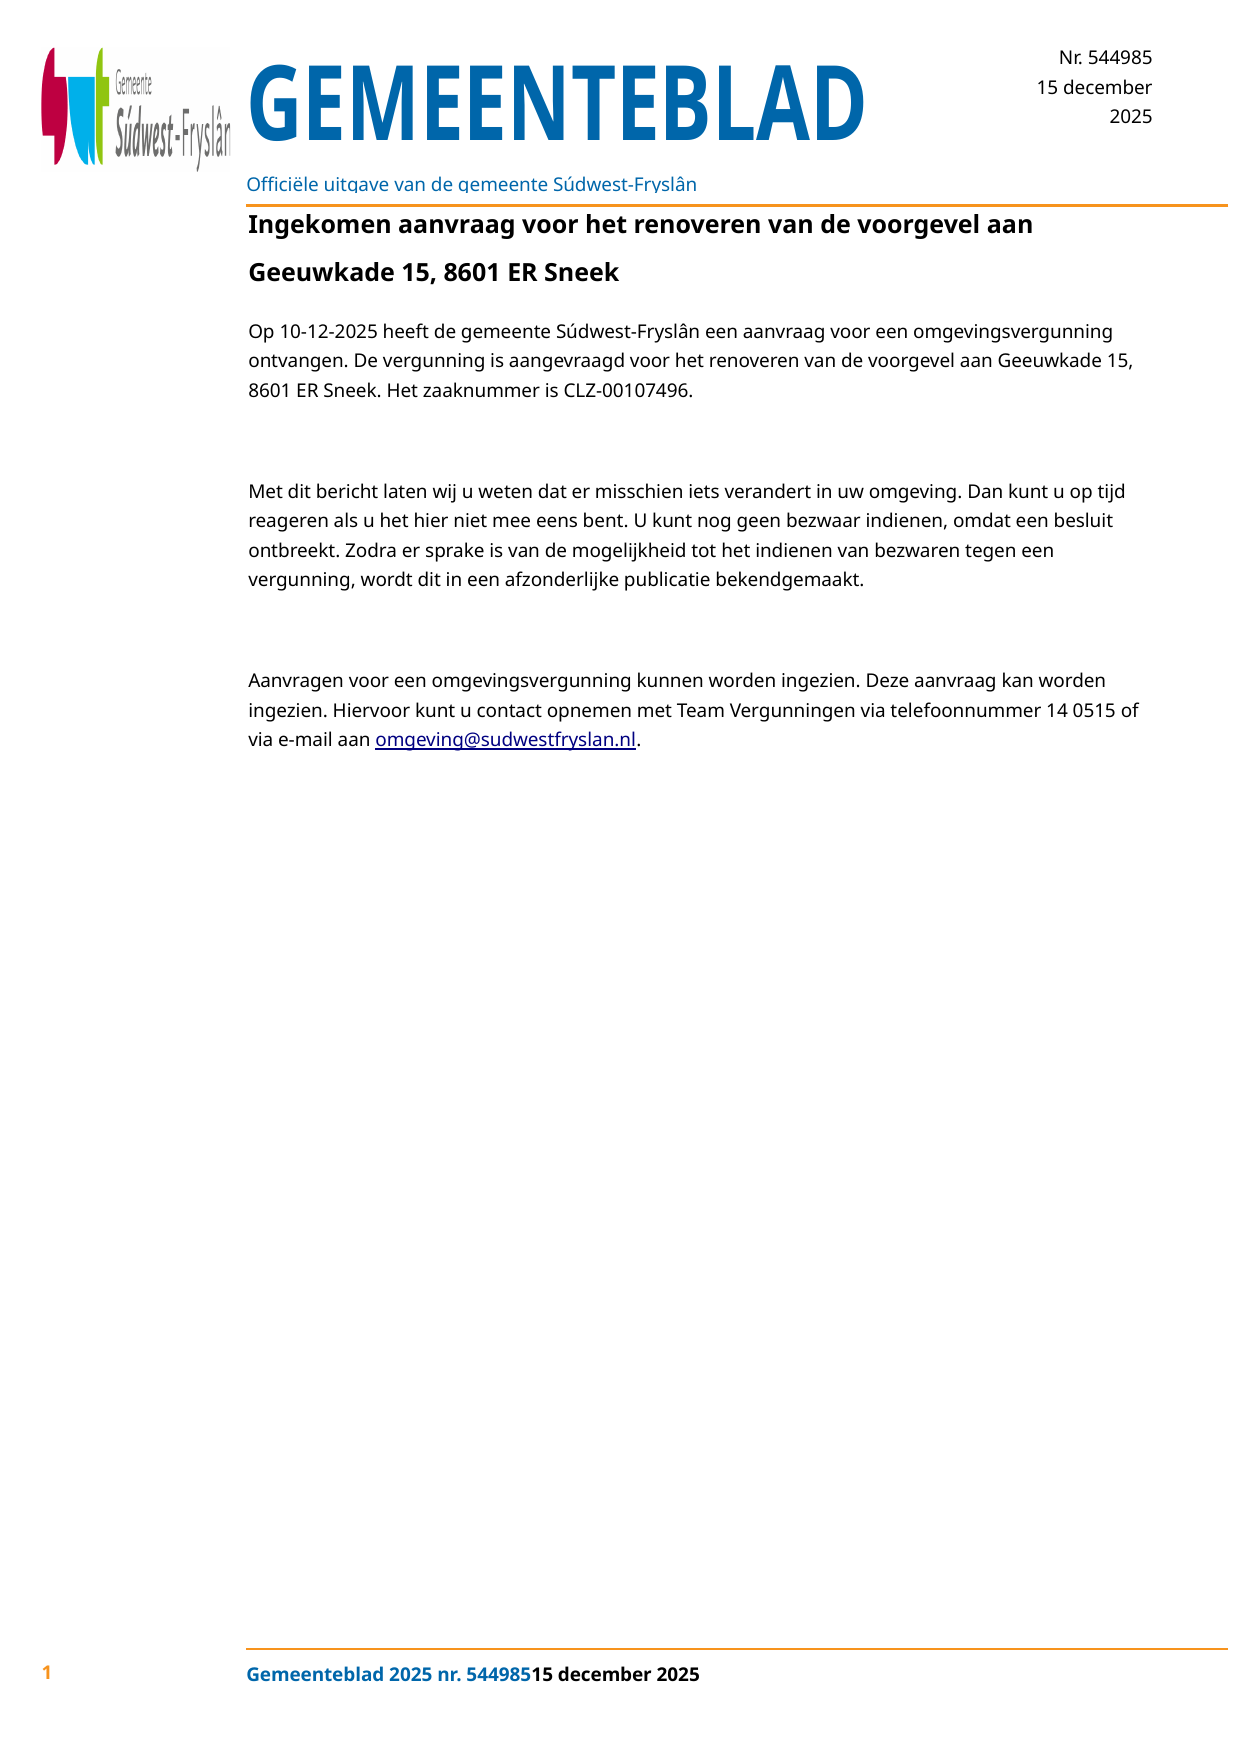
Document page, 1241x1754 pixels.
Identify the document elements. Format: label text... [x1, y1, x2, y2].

picture [41, 47, 231, 172]
text Met dit bericht laten wij u weten dat er misschien iets verandert in uw omgeving. Dan kunt u op tijd reageren als u het hier niet mee eens bent. U kunt nog geen bezwaar indienen, omdat een besluit ontbreekt. Zodra er sprake is van de mogelijkheid tot het indienen van bezwaren tegen een vergunning, wordt dit in een afzonderlijke publicatie bekendgemaakt. [248, 478, 1152, 592]
text Op 10-12-2025 heeft de gemeente Súdwest-Fryslân een aanvraag voor een omgevingsvergunning ontvangen. De vergunning is aangevraagd voor het renoveren van de voorgevel aan Geeuwkade 15, 8601 ER Sneek. Het zaaknummer is CLZ-00107496. [248, 318, 1152, 403]
text Ingekomen aanvraag voor het renoveren van de voorgevel aan Geeuwkade 15, 8601 ER Sneek [248, 207, 1152, 288]
text Aanvragen voor een omgevingsvergunning kunnen worden ingezien. Deze aanvraag kan worden ingezien. Hiervoor kunt u contact opnemen met Team Vergunningen via telefoonnummer 14 0515 of via e-mail aan omgeving@sudwestfryslan.nl. [248, 667, 1152, 752]
